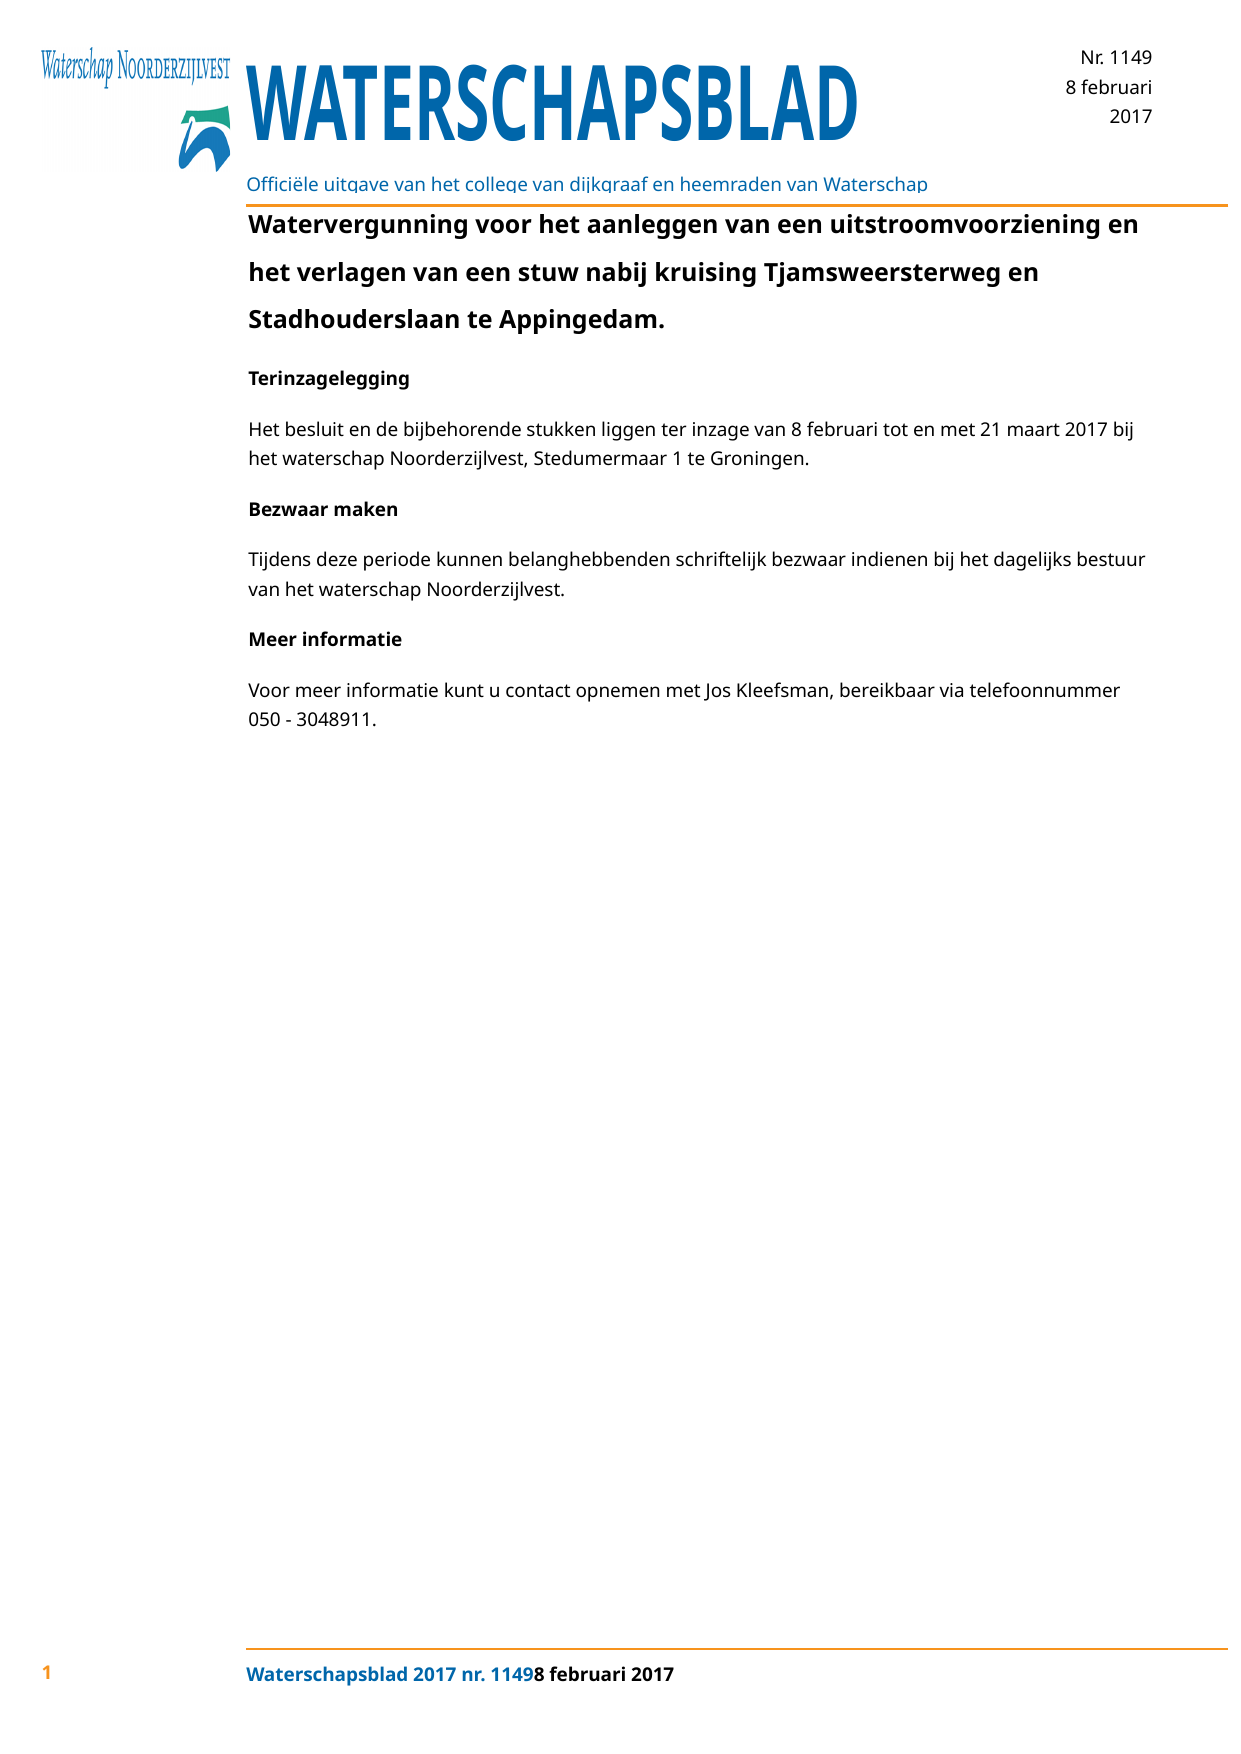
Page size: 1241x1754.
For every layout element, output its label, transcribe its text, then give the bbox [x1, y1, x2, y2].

text Het besluit en de bijbehorende stukken liggen ter inzage van 8 februari tot en met 21 maart 2017 bij het waterschap Noorderzijlvest, Stedumermaar 1 te Groningen. [248, 416, 1152, 471]
text Watervergunning voor het aanleggen van een uitstroomvoorziening en het verlagen van een stuw nabij kruising Tjamsweersterweg en Stadhouderslaan te Appingedam. [248, 207, 1152, 336]
text Meer informatie [248, 626, 1152, 652]
text Bezwaar maken [248, 496, 1152, 522]
text Tijdens deze periode kunnen belanghebbenden schriftelijk bezwaar indienen bij het dagelijks bestuur van het waterschap Noorderzijlvest. [248, 546, 1152, 602]
picture [41, 47, 231, 172]
text Terinzagelegging [248, 366, 1152, 391]
text Voor meer informatie kunt u contact opnemen met Jos Kleefsman, bereikbaar via telefoonnummer 050 - 3048911. [248, 677, 1152, 732]
